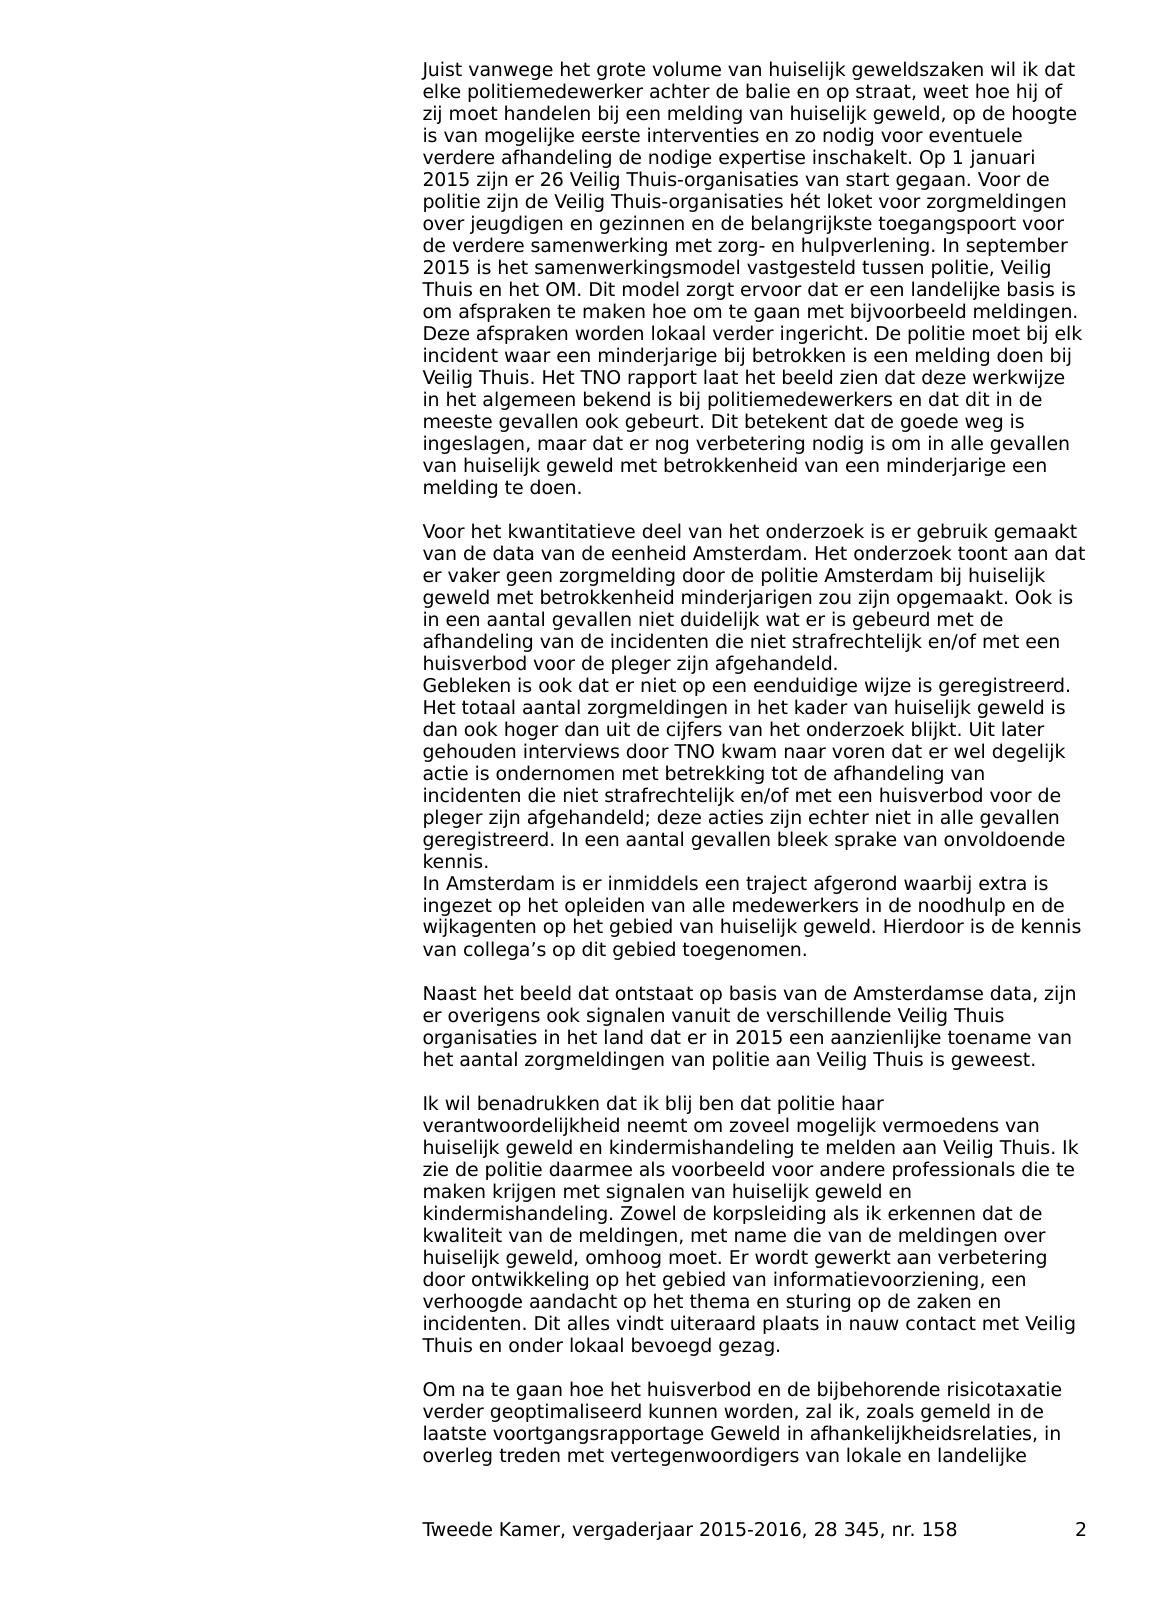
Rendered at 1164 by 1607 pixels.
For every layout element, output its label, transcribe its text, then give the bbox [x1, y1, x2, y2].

text Gebleken is ook dat er niet op een eenduidige wijze is geregistreerd. Het totaal aantal zorgmeldingen in het kader van huiselijk geweld is dan ook hoger dan uit de cijfers van het onderzoek blijkt. Uit later gehouden interviews door TNO kwam naar voren dat er wel degelijk actie is ondernomen met betrekking tot de afhandeling van incidenten die niet strafrechtelijk en/of met een huisverbod voor de pleger zijn afgehandeld; deze acties zijn echter niet in alle gevallen geregistreerd. In een aantal gevallen bleek sprake van onvoldoende kennis. [422, 675, 1087, 872]
text Naast het beeld dat ontstaat op basis van de Amsterdamse data, zijn er overigens ook signalen vanuit de verschillende Veilig Thuis organisaties in het land dat er in 2015 een aanzienlijke toename van het aantal zorgmeldingen van politie aan Veilig Thuis is geweest. [422, 983, 1087, 1071]
text Om na te gaan hoe het huisverbod en de bijbehorende risicotaxatie verder geoptimaliseerd kunnen worden, zal ik, zoals gemeld in de laatste voortgangsrapportage Geweld in afhankelijkheidsrelaties, in overleg treden met vertegenwoordigers van lokale en landelijke [422, 1379, 1087, 1467]
text In Amsterdam is er inmiddels een traject afgerond waarbij extra is ingezet op het opleiden van alle medewerkers in de noodhulp en de wijkagenten op het gebied van huiselijk geweld. Hierdoor is de kennis van collega’s op dit gebied toegenomen. [422, 872, 1087, 960]
text Juist vanwege het grote volume van huiselijk geweldszaken wil ik dat elke politiemedewerker achter de balie en op straat, weet hoe hij of zij moet handelen bij een melding van huiselijk geweld, op de hoogte is van mogelijke eerste interventies en zo nodig voor eventuele verdere afhandeling de nodige expertise inschakelt. Op 1 januari 2015 zijn er 26 Veilig Thuis-organisaties van start gegaan. Voor de politie zijn de Veilig Thuis-organisaties hét loket voor zorgmeldingen over jeugdigen en gezinnen en de belangrijkste toegangspoort voor de verdere samenwerking met zorg- en hulpverlening. In september 2015 is het samenwerkingsmodel vastgesteld tussen politie, Veilig Thuis en het OM. Dit model zorgt ervoor dat er een landelijke basis is om afspraken te maken hoe om te gaan met bijvoorbeeld meldingen. Deze afspraken worden lokaal verder ingericht. De politie moet bij elk incident waar een minderjarige bij betrokken is een melding doen bij Veilig Thuis. Het TNO rapport laat het beeld zien dat deze werkwijze in het algemeen bekend is bij politiemedewerkers en dat dit in de meeste gevallen ook gebeurt. Dit betekent dat de goede weg is ingeslagen, maar dat er nog verbetering nodig is om in alle gevallen van huiselijk geweld met betrokkenheid van een minderjarige een melding te doen. [422, 59, 1087, 499]
text Ik wil benadrukken dat ik blij ben dat politie haar verantwoordelijkheid neemt om zoveel mogelijk vermoedens van huiselijk geweld en kindermishandeling te melden aan Veilig Thuis. Ik zie de politie daarmee als voorbeeld voor andere professionals die te maken krijgen met signalen van huiselijk geweld en kindermishandeling. Zowel de korpsleiding als ik erkennen dat de kwaliteit van de meldingen, met name die van de meldingen over huiselijk geweld, omhoog moet. Er wordt gewerkt aan verbetering door ontwikkeling op het gebied van informatievoorziening, een verhoogde aandacht op het thema en sturing op de zaken en incidenten. Dit alles vindt uiteraard plaats in nauw contact met Veilig Thuis en onder lokaal bevoegd gezag. [422, 1093, 1087, 1356]
text Voor het kwantitatieve deel van het onderzoek is er gebruik gemaakt van de data van de eenheid Amsterdam. Het onderzoek toont aan dat er vaker geen zorgmelding door de politie Amsterdam bij huiselijk geweld met betrokkenheid minderjarigen zou zijn opgemaakt. Ook is in een aantal gevallen niet duidelijk wat er is gebeurd met de afhandeling van de incidenten die niet strafrechtelijk en/of met een huisverbod voor de pleger zijn afgehandeld. [422, 521, 1087, 675]
